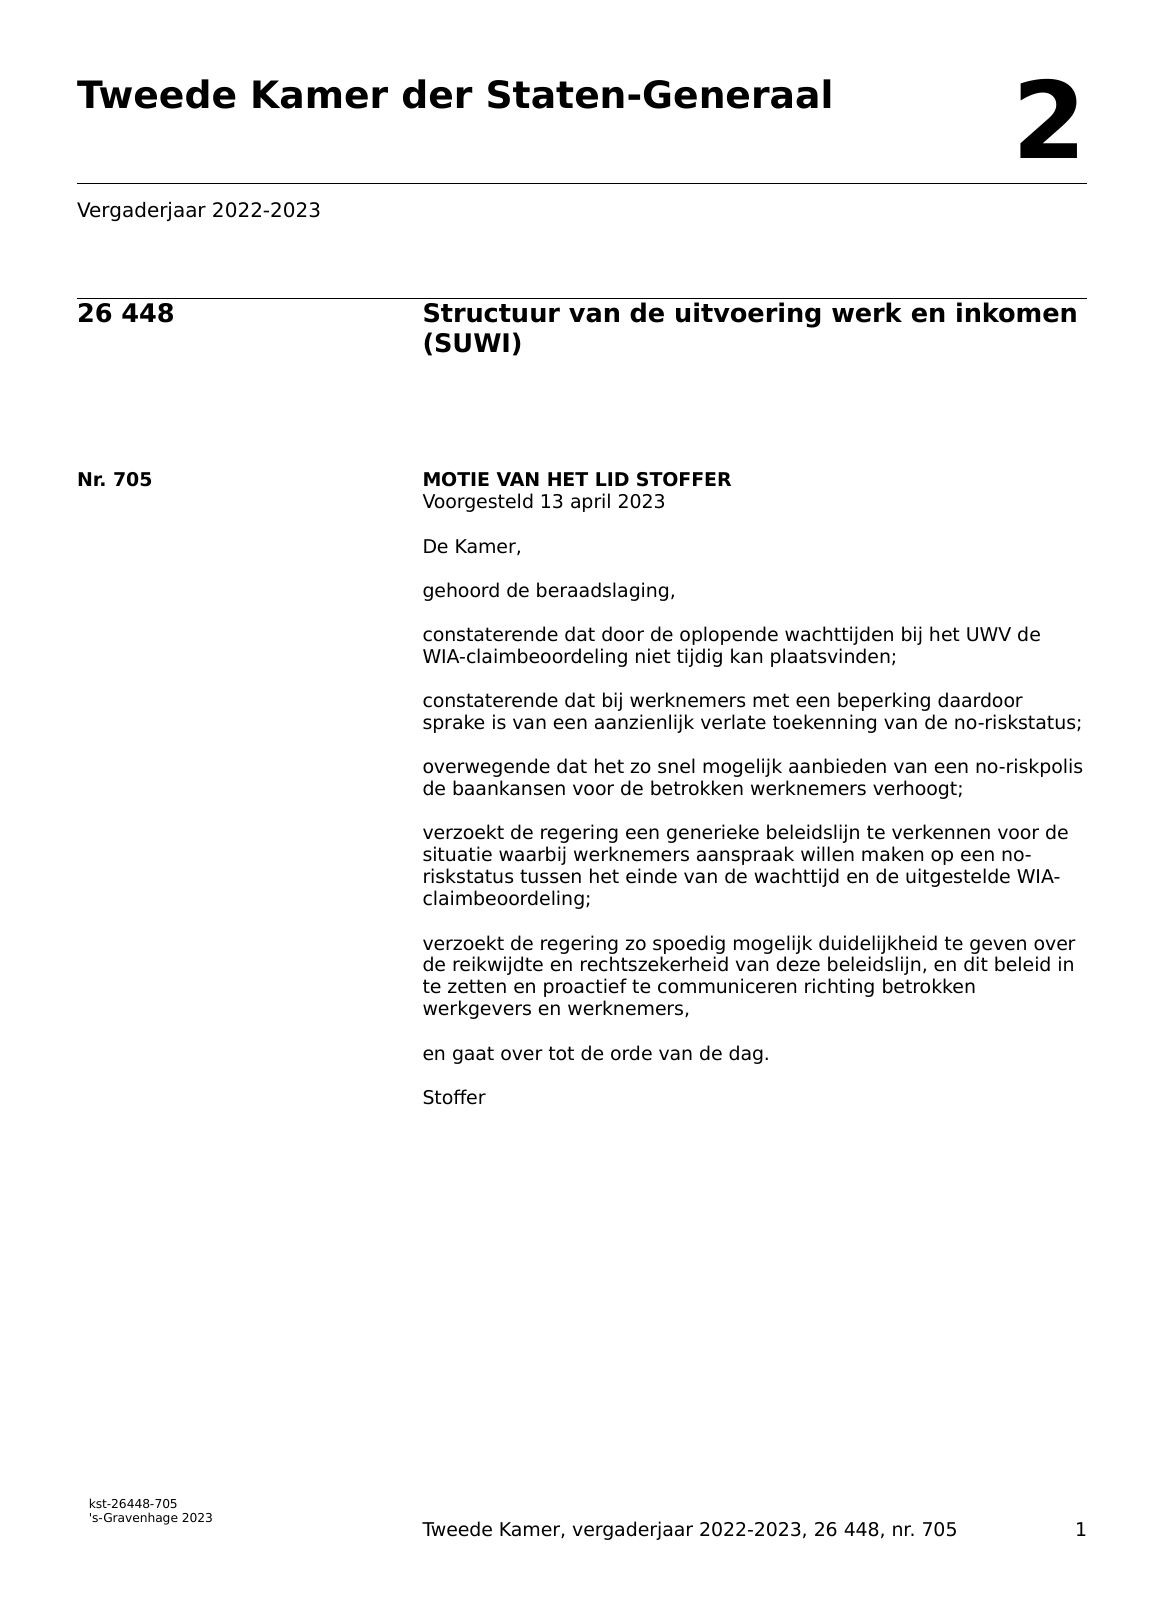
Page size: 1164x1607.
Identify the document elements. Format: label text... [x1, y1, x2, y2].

text gehoord de beraadslaging, [422, 580, 1087, 602]
text constaterende dat door de oplopende wachttijden bij het UWV de WIA-claimbeoordeling niet tijdig kan plaatsvinden; [422, 624, 1087, 668]
text verzoekt de regering een generieke beleidslijn te verkennen voor de situatie waarbij werknemers aanspraak willen maken op een no-riskstatus tussen het einde van de wachttijd en de uitgestelde WIA-claimbeoordeling; [422, 822, 1087, 910]
text kst-26448-705 [88, 1497, 323, 1511]
table_header 2 [886, 59, 1087, 183]
table_cell Vergaderjaar 2022-2023 [77, 184, 1087, 298]
text overwegende dat het zo snel mogelijk aanbieden van een no-riskpolis de baankansen voor de betrokken werknemers verhoogt; [422, 756, 1087, 800]
text 's-Gravenhage 2023 [88, 1511, 323, 1525]
table_header Tweede Kamer der Staten-Generaal [77, 59, 886, 183]
text De Kamer, [422, 536, 1087, 557]
text verzoekt de regering zo spoedig mogelijk duidelijkheid te geven over de reikwijdte en rechtszekerheid van deze beleidslijn, en dit beleid in te zetten en proactief te communiceren richting betrokken werkgevers en werknemers, [422, 932, 1087, 1020]
text en gaat over tot de orde van de dag. [422, 1042, 1087, 1064]
text Voorgesteld 13 april 2023 [422, 491, 1087, 513]
subtitle Nr. 705 MOTIE VAN HET LID STOFFER [77, 469, 1087, 491]
text Stoffer [422, 1087, 1087, 1109]
text constaterende dat bij werknemers met een beperking daardoor sprake is van een aanzienlijk verlate toekenning van de no-riskstatus; [422, 690, 1087, 734]
subtitle 26 448 Structuur van de uitvoering werk en inkomen (SUWI) [77, 299, 1087, 358]
